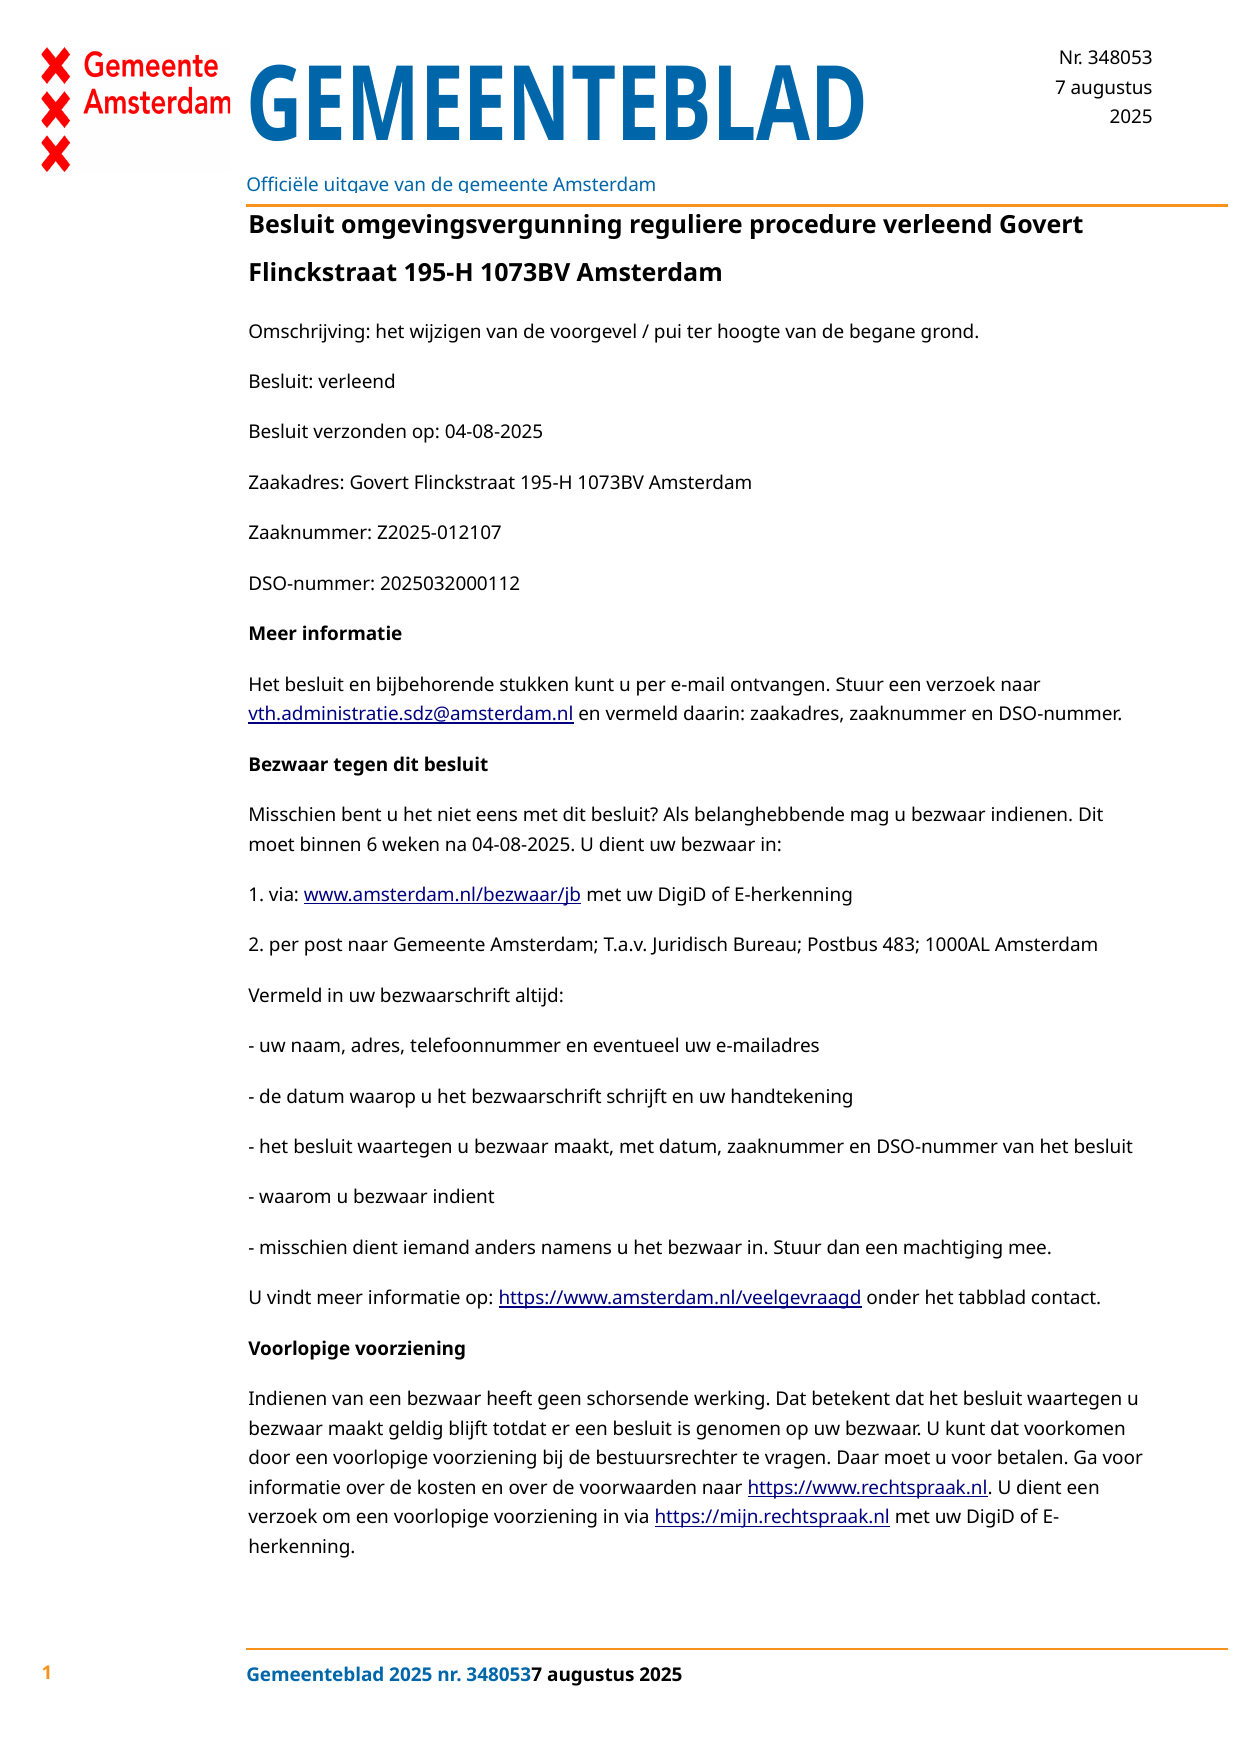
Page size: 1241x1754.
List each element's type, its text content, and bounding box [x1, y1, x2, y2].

text Besluit omgevingsvergunning reguliere procedure verleend Govert Flinckstraat 195-H 1073BV Amsterdam [248, 207, 1152, 288]
text Bezwaar tegen dit besluit [248, 751, 1152, 777]
picture [41, 47, 231, 172]
text - de datum waarop u het bezwaarschrift schrijft en uw handtekening [248, 1083, 1152, 1109]
text Besluit verzonden op: 04-08-2025 [248, 419, 1152, 444]
text - het besluit waartegen u bezwaar maakt, met datum, zaaknummer en DSO-nummer van het besluit [248, 1133, 1152, 1159]
text 1. via: www.amsterdam.nl/bezwaar/jb met uw DigiD of E-herkenning [248, 881, 1152, 907]
text U vindt meer informatie op: https://www.amsterdam.nl/veelgevraagd onder het tabblad contact. [248, 1284, 1152, 1310]
text Misschien bent u het niet eens met dit besluit? Als belanghebbende mag u bezwaar indienen. Dit moet binnen 6 weken na 04-08-2025. U dient uw bezwaar in: [248, 801, 1152, 857]
text Zaakadres: Govert Flinckstraat 195-H 1073BV Amsterdam [248, 469, 1152, 495]
text - uw naam, adres, telefoonnummer en eventueel uw e-mailadres [248, 1032, 1152, 1058]
text Zaaknummer: Z2025-012107 [248, 519, 1152, 545]
text Het besluit en bijbehorende stukken kunt u per e-mail ontvangen. Stuur een verzoek naar vth.administratie.sdz@amsterdam.nl en vermeld daarin: zaakadres, zaaknummer en DSO-nummer. [248, 671, 1152, 726]
text Vermeld in uw bezwaarschrift altijd: [248, 982, 1152, 1008]
text Indienen van een bezwaar heeft geen schorsende werking. Dat betekent dat het besluit waartegen u bezwaar maakt geldig blijft totdat er een besluit is genomen op uw bezwaar. U kunt dat voorkomen door een voorlopige voorziening bij de bestuursrechter te vragen. Daar moet u voor betalen. Ga voor informatie over de kosten en over de voorwaarden naar https://www.rechtspraak.nl. U dient een verzoek om een voorlopige voorziening in via https://mijn.rechtspraak.nl met uw DigiD of E-herkenning. [248, 1385, 1152, 1559]
text DSO-nummer: 2025032000112 [248, 570, 1152, 596]
text Omschrijving: het wijzigen van de voorgevel / pui ter hoogte van de begane grond. [248, 318, 1152, 344]
text Besluit: verleend [248, 368, 1152, 394]
text Meer informatie [248, 620, 1152, 646]
text - misschien dient iemand anders namens u het bezwaar in. Stuur dan een machtiging mee. [248, 1234, 1152, 1260]
text Voorlopige voorziening [248, 1335, 1152, 1361]
text - waarom u bezwaar indient [248, 1184, 1152, 1209]
text 2. per post naar Gemeente Amsterdam; T.a.v. Juridisch Bureau; Postbus 483; 1000AL Amsterdam [248, 932, 1152, 957]
